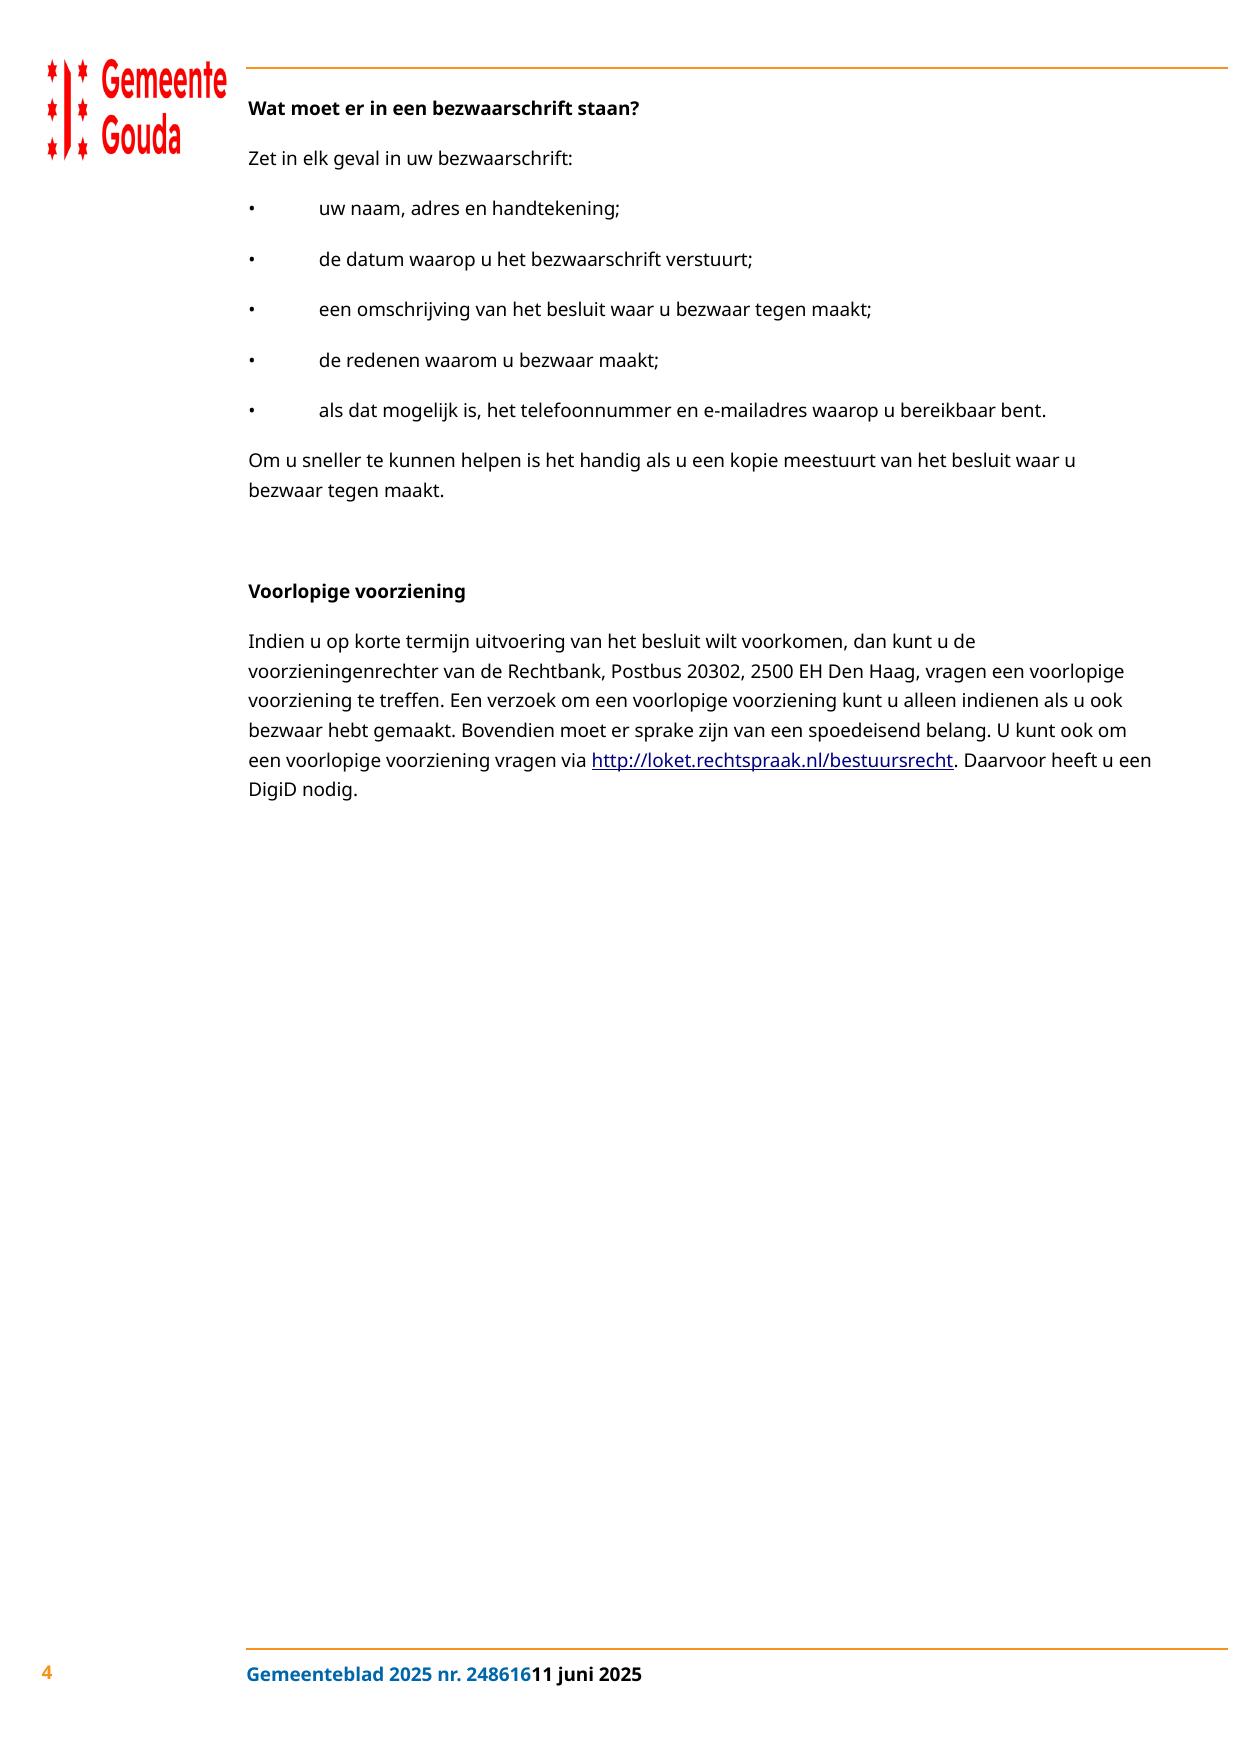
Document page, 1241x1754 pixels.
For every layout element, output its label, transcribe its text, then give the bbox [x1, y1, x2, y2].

text Voorlopige voorziening [248, 578, 1152, 604]
text • als dat mogelijk is, het telefoonnummer en e-mailadres waarop u bereikbaar bent. [248, 397, 1152, 423]
text Om u sneller te kunnen helpen is het handig als u een kopie meestuurt van het besluit waar u bezwaar tegen maakt. [248, 448, 1152, 503]
text Zet in elk geval in uw bezwaarschrift: [248, 145, 1152, 171]
text • een omschrijving van het besluit waar u bezwaar tegen maakt; [248, 296, 1152, 322]
text • de redenen waarom u bezwaar maakt; [248, 347, 1152, 373]
text Wat moet er in een bezwaarschrift staan? [248, 95, 1152, 121]
text Indien u op korte termijn uitvoering van het besluit wilt voorkomen, dan kunt u de voorzieningenrechter van de Rechtbank, Postbus 20302, 2500 EH Den Haag, vragen een voorlopige voorziening te treffen. Een verzoek om een voorlopige voorziening kunt u alleen indienen als u ook bezwaar hebt gemaakt. Bovendien moet er sprake zijn van een spoedeisend belang. U kunt ook om een voorlopige voorziening vragen via http://loket.rechtspraak.nl/bestuursrecht. Daarvoor heeft u een DigiD nodig. [248, 628, 1152, 802]
text • de datum waarop u het bezwaarschrift verstuurt; [248, 246, 1152, 272]
picture [41, 47, 231, 172]
text • uw naam, adres en handtekening; [248, 196, 1152, 221]
